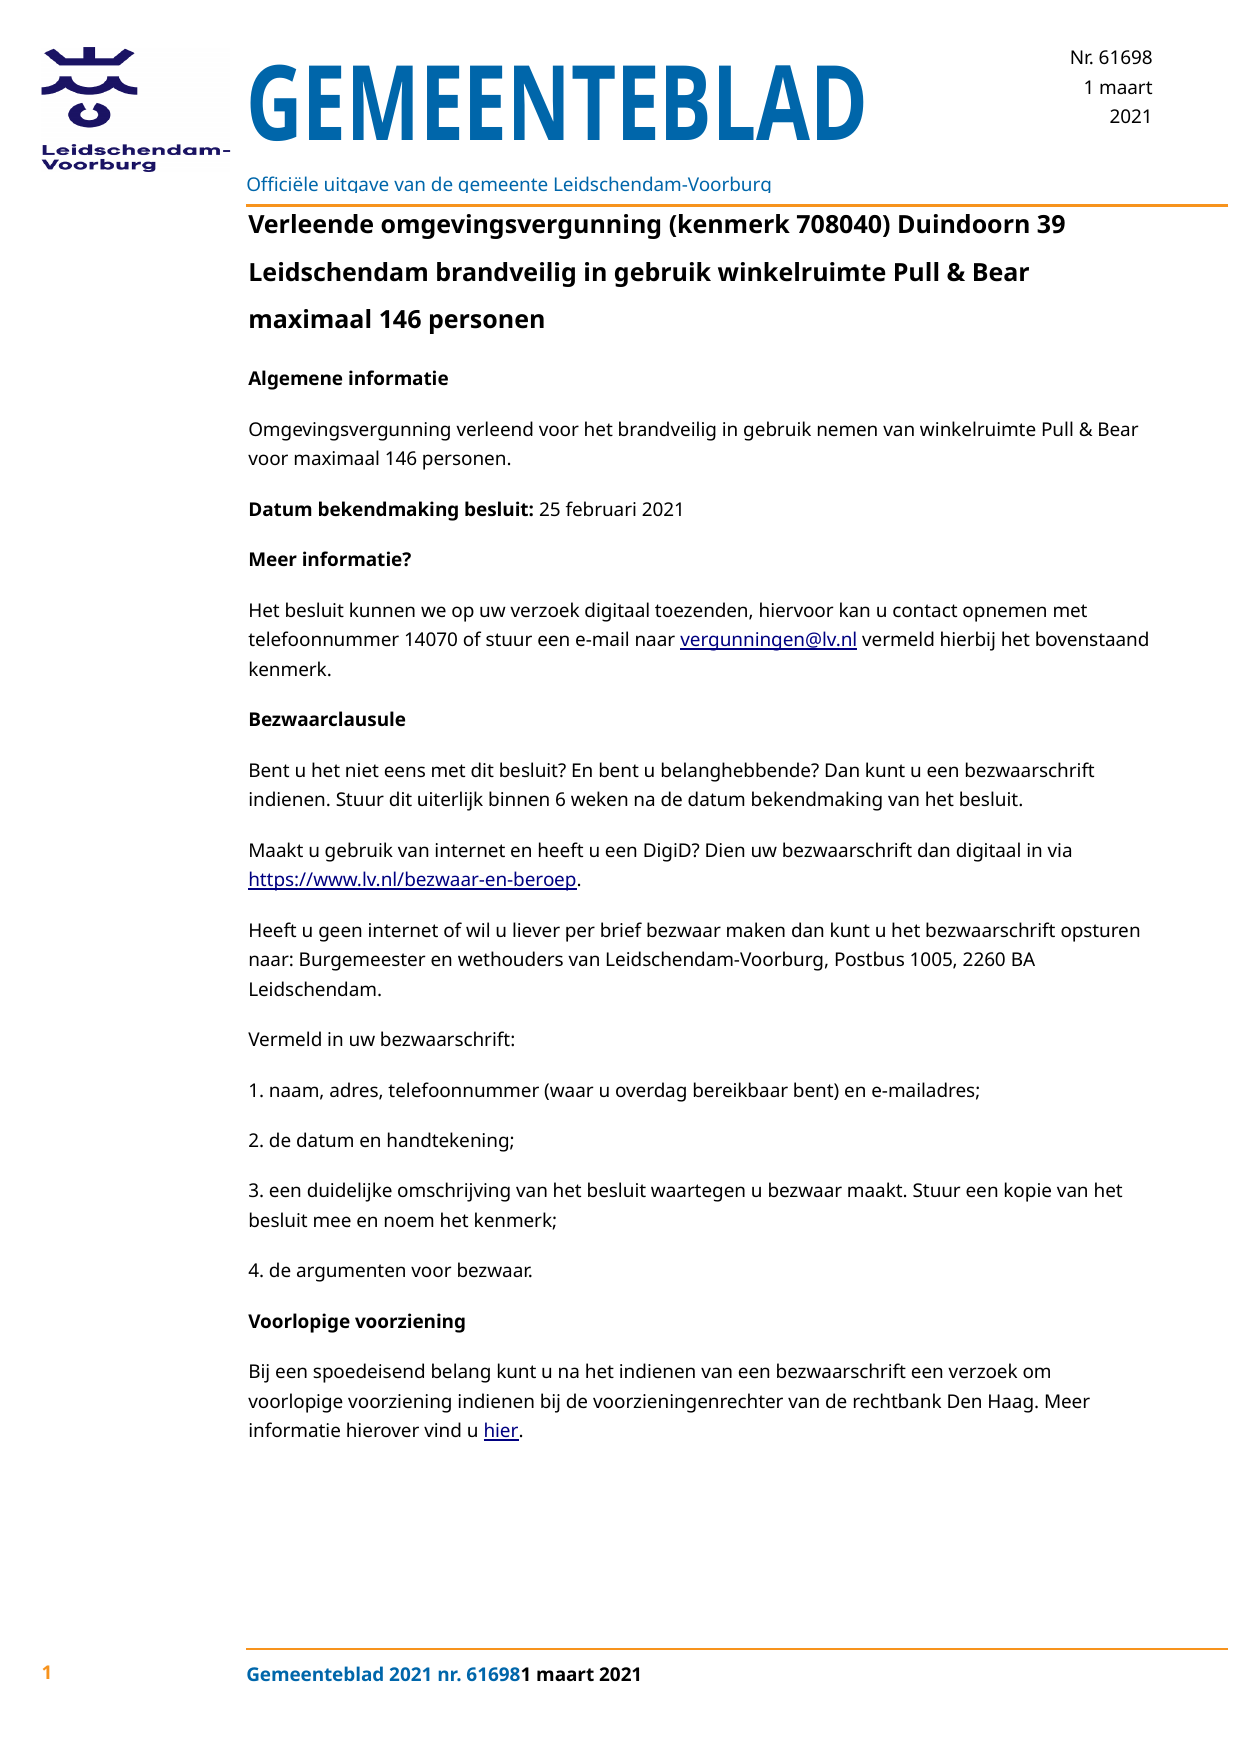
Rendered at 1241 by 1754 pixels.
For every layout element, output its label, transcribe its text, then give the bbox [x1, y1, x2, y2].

text 2. de datum en handtekening; [248, 1127, 1152, 1153]
text Heeft u geen internet of wil u liever per brief bezwaar maken dan kunt u het bezwaarschrift opsturen naar: Burgemeester en wethouders van Leidschendam-Voorburg, Postbus 1005, 2260 BA Leidschendam. [248, 917, 1152, 1002]
text Meer informatie? [248, 546, 1152, 572]
text Verleende omgevingsvergunning (kenmerk 708040) Duindoorn 39 Leidschendam brandveilig in gebruik winkelruimte Pull & Bear maximaal 146 personen [248, 207, 1152, 336]
text Bij een spoedeisend belang kunt u na het indienen van een bezwaarschrift een verzoek om voorlopige voorziening indienen bij de voorzieningenrechter van de rechtbank Den Haag. Meer informatie hierover vind u hier. [248, 1358, 1152, 1443]
text Omgevingsvergunning verleend voor het brandveilig in gebruik nemen van winkelruimte Pull & Bear voor maximaal 146 personen. [248, 416, 1152, 471]
text Bezwaarclausule [248, 706, 1152, 732]
text Vermeld in uw bezwaarschrift: [248, 1026, 1152, 1052]
text 3. een duidelijke omschrijving van het besluit waartegen u bezwaar maakt. Stuur een kopie van het besluit mee en noem het kenmerk; [248, 1178, 1152, 1233]
text Algemene informatie [248, 366, 1152, 391]
text Bent u het niet eens met dit besluit? En bent u belanghebbende? Dan kunt u een bezwaarschrift indienen. Stuur dit uiterlijk binnen 6 weken na de datum bekendmaking van het besluit. [248, 757, 1152, 812]
text Maakt u gebruik van internet en heeft u een DigiD? Dien uw bezwaarschrift dan digitaal in via https://www.lv.nl/bezwaar-en-beroep. [248, 837, 1152, 892]
picture [41, 47, 231, 172]
text Datum bekendmaking besluit: 25 februari 2021 [248, 496, 1152, 522]
text Voorlopige voorziening [248, 1308, 1152, 1334]
text 4. de argumenten voor bezwaar. [248, 1258, 1152, 1283]
text 1. naam, adres, telefoonnummer (waar u overdag bereikbaar bent) en e-mailadres; [248, 1077, 1152, 1102]
text Het besluit kunnen we op uw verzoek digitaal toezenden, hiervoor kan u contact opnemen met telefoonnummer 14070 of stuur een e-mail naar vergunningen@lv.nl vermeld hierbij het bovenstaand kenmerk. [248, 597, 1152, 682]
